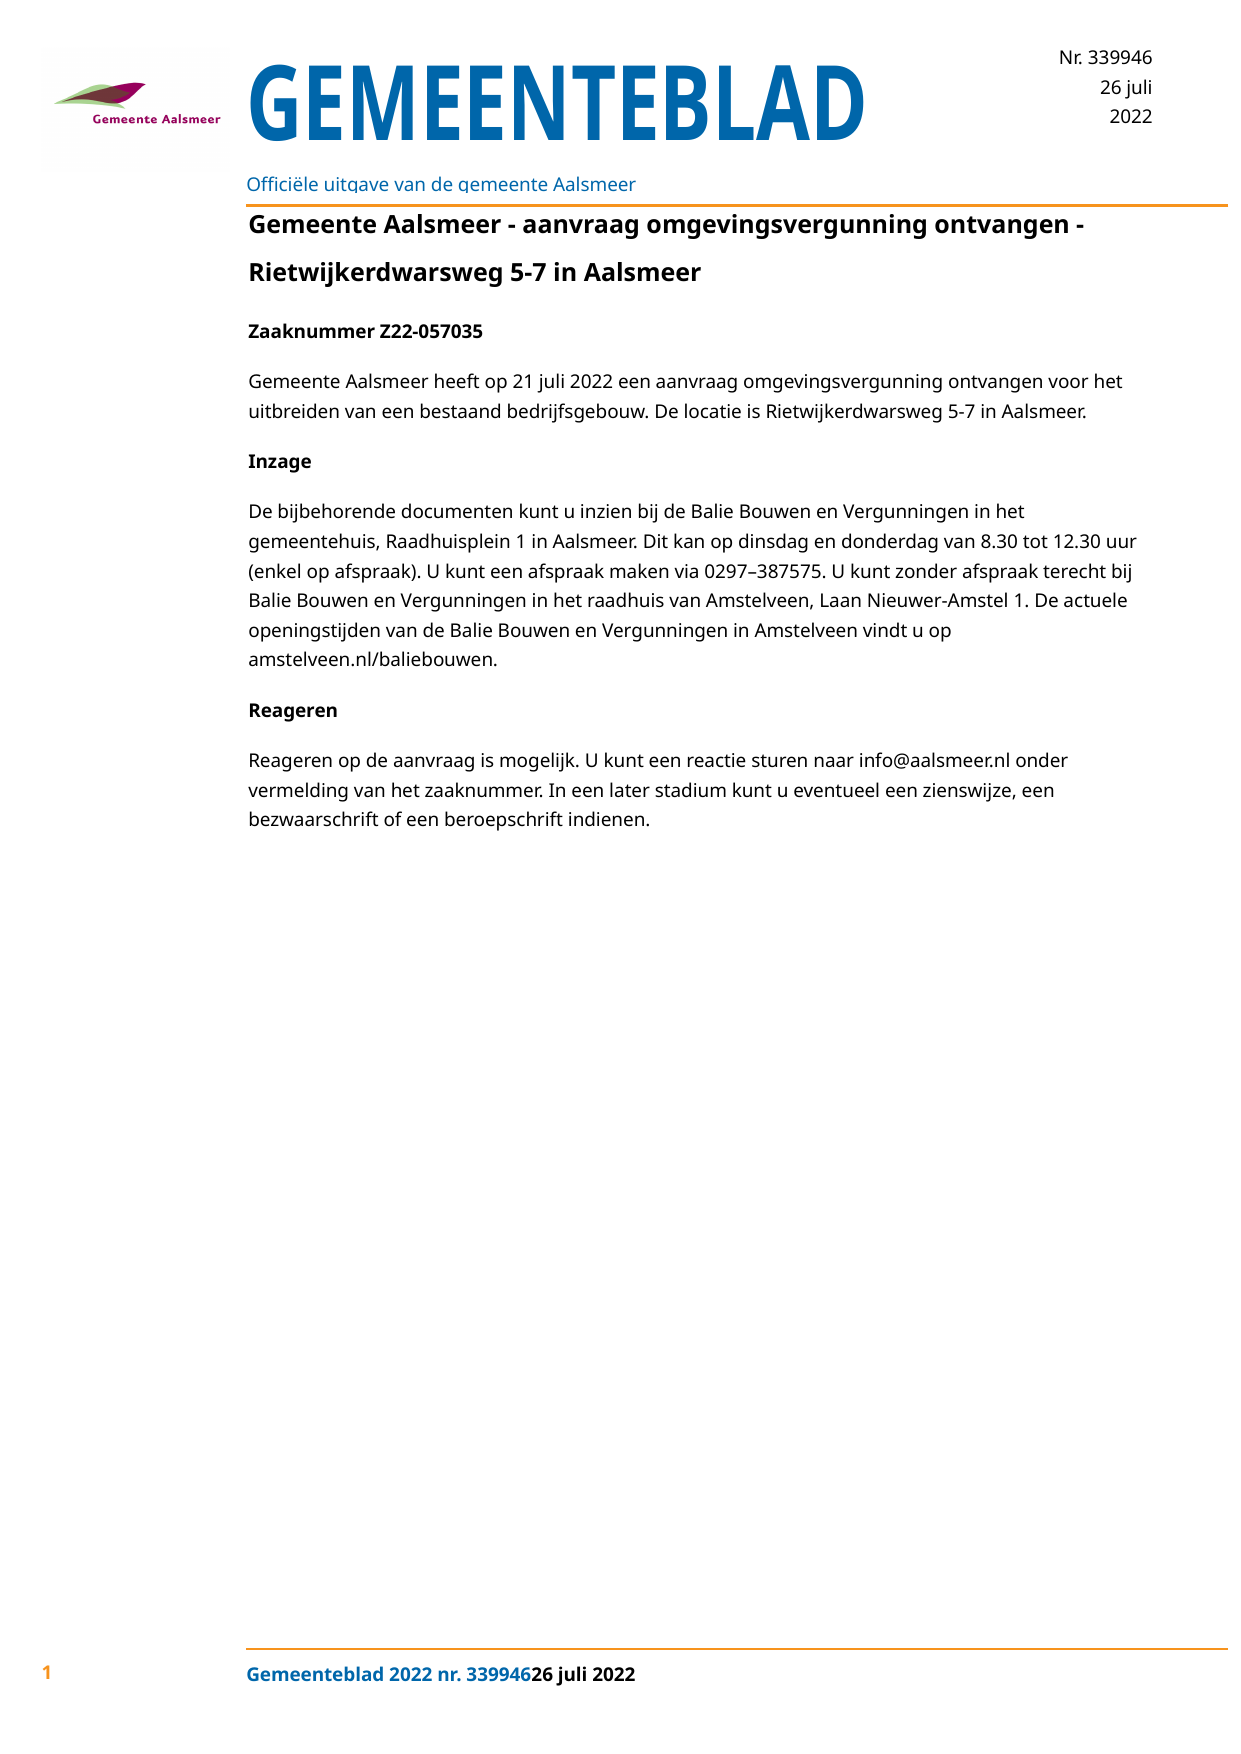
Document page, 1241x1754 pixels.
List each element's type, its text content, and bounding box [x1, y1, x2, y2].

text Reageren op de aanvraag is mogelijk. U kunt een reactie sturen naar info@aalsmeer.nl onder vermelding van het zaaknummer. In een later stadium kunt u eventueel een zienswijze, een bezwaarschrift of een beroepschrift indienen. [248, 747, 1152, 832]
text Zaaknummer Z22-057035 [248, 318, 1152, 344]
text Gemeente Aalsmeer heeft op 21 juli 2022 een aanvraag omgevingsvergunning ontvangen voor het uitbreiden van een bestaand bedrijfsgebouw. De locatie is Rietwijkerdwarsweg 5-7 in Aalsmeer. [248, 368, 1152, 424]
picture [41, 47, 231, 172]
text De bijbehorende documenten kunt u inzien bij de Balie Bouwen en Vergunningen in het gemeentehuis, Raadhuisplein 1 in Aalsmeer. Dit kan op dinsdag en donderdag van 8.30 tot 12.30 uur (enkel op afspraak). U kunt een afspraak maken via 0297–387575. U kunt zonder afspraak terecht bij Balie Bouwen en Vergunningen in het raadhuis van Amstelveen, Laan Nieuwer-Amstel 1. De actuele openingstijden van de Balie Bouwen en Vergunningen in Amstelveen vindt u op amstelveen.nl/baliebouwen. [248, 499, 1152, 672]
text Inzage [248, 448, 1152, 474]
text Reageren [248, 697, 1152, 723]
text Gemeente Aalsmeer - aanvraag omgevingsvergunning ontvangen - Rietwijkerdwarsweg 5-7 in Aalsmeer [248, 207, 1152, 288]
